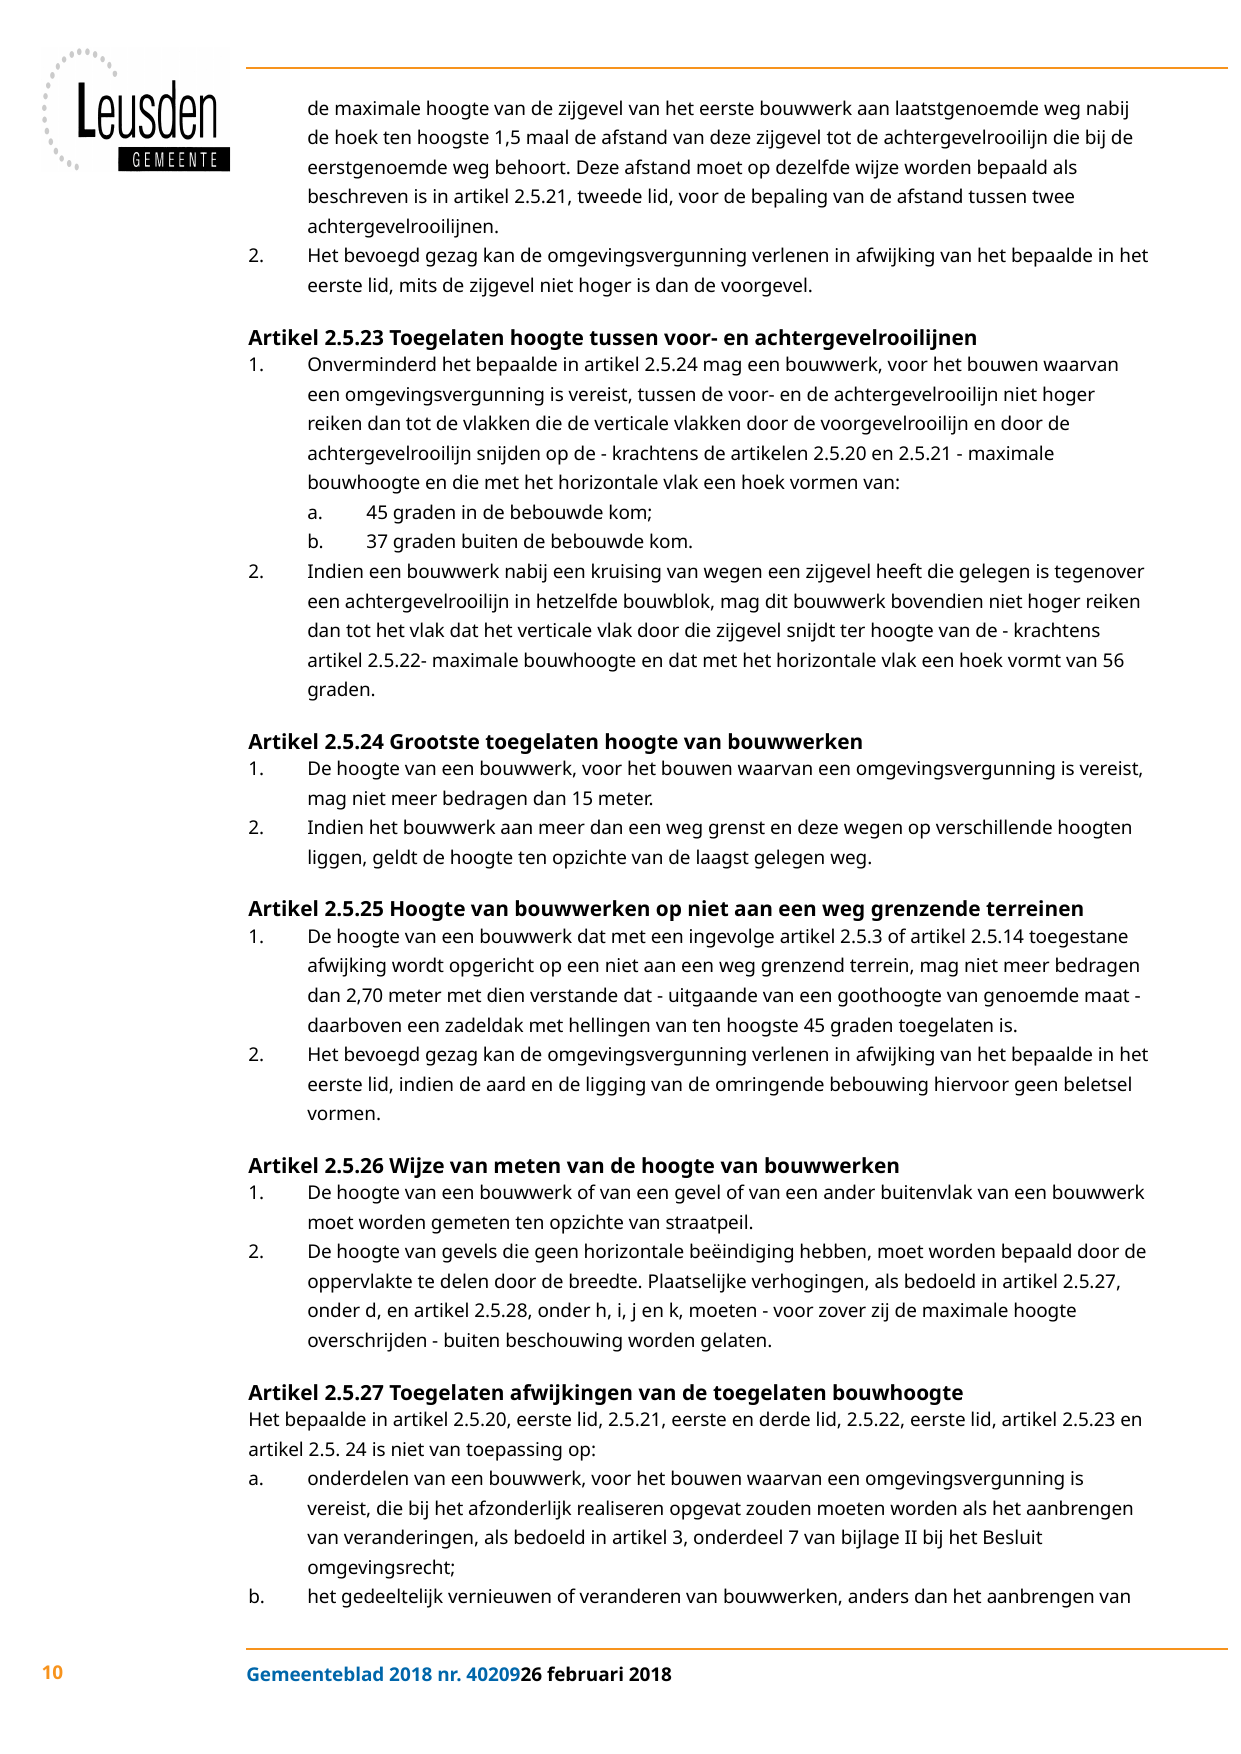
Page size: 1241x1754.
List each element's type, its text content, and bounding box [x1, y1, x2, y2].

picture [41, 47, 231, 172]
list Het bevoegd gezag kan de omgevingsvergunning verlenen in afwijking van het bepaalde in het eerste lid, indien de aard en de ligging van de omringende bebouwing hiervoor geen beletsel vormen. [248, 1041, 1152, 1126]
text Artikel 2.5.27 Toegelaten afwijkingen van de toegelaten bouwhoogte [248, 1378, 1152, 1406]
list het gedeeltelijk vernieuwen of veranderen van bouwwerken, anders dan het aanbrengen van [248, 1584, 1152, 1609]
text Artikel 2.5.26 Wijze van meten van de hoogte van bouwwerken [248, 1151, 1152, 1179]
text Het bepaalde in artikel 2.5.20, eerste lid, 2.5.21, eerste en derde lid, 2.5.22, eerste lid, artikel 2.5.23 en artikel 2.5. 24 is niet van toepassing op: [248, 1406, 1152, 1461]
list De hoogte van gevels die geen horizontale beëindiging hebben, moet worden bepaald door de oppervlakte te delen door de breedte. Plaatselijke verhogingen, als bedoeld in artikel 2.5.27, onder d, en artikel 2.5.28, onder h, i, j en k, moeten - voor zover zij de maximale hoogte overschrijden - buiten beschouwing worden gelaten. [248, 1238, 1152, 1353]
list Onverminderd het bepaalde in artikel 2.5.24 mag een bouwwerk, voor het bouwen waarvan een omgevingsvergunning is vereist, tussen de voor- en de achtergevelrooilijn niet hoger reiken dan tot de vlakken die de verticale vlakken door de voorgevelrooilijn en door de achtergevelrooilijn snijden op de - krachtens de artikelen 2.5.20 en 2.5.21 - maximale bouwhoogte en die met het horizontale vlak een hoek vormen van: [248, 351, 1152, 495]
list Het bevoegd gezag kan de omgevingsvergunning verlenen in afwijking van het bepaalde in het eerste lid, mits de zijgevel niet hoger is dan de voorgevel. [248, 243, 1152, 298]
list de maximale hoogte van de zijgevel van het eerste bouwwerk aan laatstgenoemde weg nabij de hoek ten hoogste 1,5 maal de afstand van deze zijgevel tot de achtergevelrooilijn die bij de eerstgenoemde weg behoort. Deze afstand moet op dezelfde wijze worden bepaald als beschreven is in artikel 2.5.21, tweede lid, voor de bepaling van de afstand tussen twee achtergevelrooilijnen. [248, 95, 1152, 239]
list De hoogte van een bouwwerk of van een gevel of van een ander buitenvlak van een bouwwerk moet worden gemeten ten opzichte van straatpeil. [248, 1179, 1152, 1235]
list De hoogte van een bouwwerk dat met een ingevolge artikel 2.5.3 of artikel 2.5.14 toegestane afwijking wordt opgericht op een niet aan een weg grenzend terrein, mag niet meer bedragen dan 2,70 meter met dien verstande dat - uitgaande van een goothoogte van genoemde maat - daarboven een zadeldak met hellingen van ten hoogste 45 graden toegelaten is. [248, 923, 1152, 1037]
text Artikel 2.5.23 Toegelaten hoogte tussen voor- en achtergevelrooilijnen [248, 323, 1152, 351]
list Indien een bouwwerk nabij een kruising van wegen een zijgevel heeft die gelegen is tegenover een achtergevelrooilijn in hetzelfde bouwblok, mag dit bouwwerk bovendien niet hoger reiken dan tot het vlak dat het verticale vlak door die zijgevel snijdt ter hoogte van de - krachtens artikel 2.5.22- maximale bouwhoogte en dat met het horizontale vlak een hoek vormt van 56 graden. [248, 558, 1152, 702]
text Artikel 2.5.25 Hoogte van bouwwerken op niet aan een weg grenzende terreinen [248, 894, 1152, 923]
list De hoogte van een bouwwerk, voor het bouwen waarvan een omgevingsvergunning is vereist, mag niet meer bedragen dan 15 meter. [248, 755, 1152, 811]
list 45 graden in de bebouwde kom; [307, 499, 1152, 525]
list onderdelen van een bouwwerk, voor het bouwen waarvan een omgevingsvergunning is vereist, die bij het afzonderlijk realiseren opgevat zouden moeten worden als het aanbrengen van veranderingen, als bedoeld in artikel 3, onderdeel 7 van bijlage II bij het Besluit omgevingsrecht; [248, 1465, 1152, 1580]
list Indien het bouwwerk aan meer dan een weg grenst en deze wegen op verschillende hoogten liggen, geldt de hoogte ten opzichte van de laagst gelegen weg. [248, 814, 1152, 870]
text Artikel 2.5.24 Grootste toegelaten hoogte van bouwwerken [248, 727, 1152, 755]
list 37 graden buiten de bebouwde kom. [307, 529, 1152, 554]
